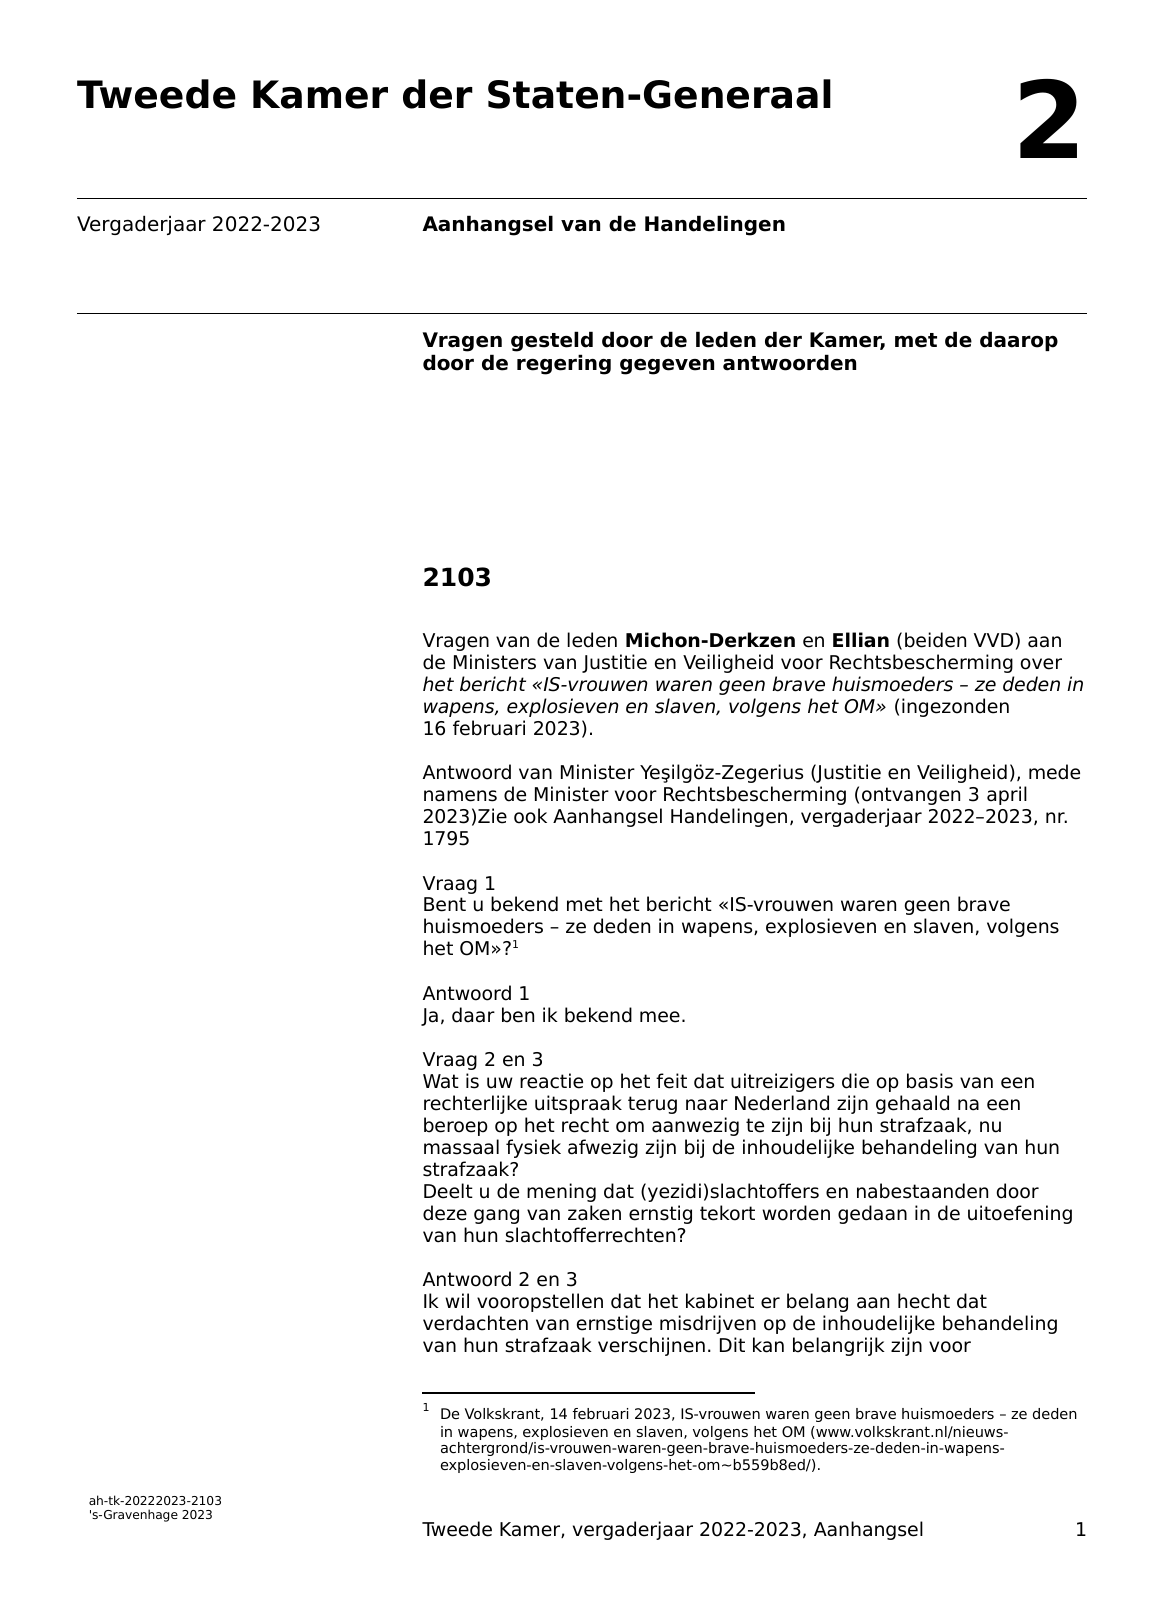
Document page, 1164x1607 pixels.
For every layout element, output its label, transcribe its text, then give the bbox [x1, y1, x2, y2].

text Bent u bekend met het bericht «IS-vrouwen waren geen brave huismoeders – ze deden in wapens, explosieven en slaven, volgens het OM»? [422, 894, 1087, 960]
text Deelt u de mening dat (yezidi)slachtoffers en nabestaanden door deze gang van zaken ernstig tekort worden gedaan in de uitoefening van hun slachtofferrechten? [422, 1181, 1087, 1246]
text Antwoord 2 en 3 [422, 1269, 1087, 1291]
text Vragen van de leden Michon-Derkzen en Ellian (beiden VVD) aan de Ministers van Justitie en Veiligheid voor Rechtsbescherming over het bericht «IS-vrouwen waren geen brave huismoeders – ze deden in wapens, explosieven en slaven, volgens het OM» (ingezonden 16 februari 2023). [422, 630, 1087, 740]
text De Volkskrant, 14 februari 2023, IS-vrouwen waren geen brave huismoeders – ze deden in wapens, explosieven en slaven, volgens het OM (www.volkskrant.nl/nieuws-achtergrond/is-vrouwen-waren-geen-brave-huismoeders-ze-deden-in-wapens-explosieven-en-slaven-volgens-het-om~b559b8ed/). [422, 1402, 1087, 1474]
table_header 2 [886, 59, 1087, 198]
text Vraag 2 en 3 [422, 1049, 1087, 1071]
text Wat is uw reactie op het feit dat uitreizigers die op basis van een rechterlijke uitspraak terug naar Nederland zijn gehaald na een beroep op het recht om aanwezig te zijn bij hun strafzaak, nu massaal fysiek afwezig zijn bij de inhoudelijke behandeling van hun strafzaak? [422, 1071, 1087, 1181]
text Vraag 1 [422, 872, 1087, 894]
table_cell [77, 314, 422, 375]
text Ik wil vooropstellen dat het kabinet er belang aan hecht dat verdachten van ernstige misdrijven op de inhoudelijke behandeling van hun strafzaak verschijnen. Dit kan belangrijk zijn voor [422, 1291, 1087, 1357]
text Antwoord 1 [422, 982, 1087, 1004]
text 's-Gravenhage 2023 [88, 1508, 323, 1522]
table_cell Vragen gesteld door de leden der Kamer, met de daarop door de regering gegeven antwoorden [422, 314, 1087, 375]
text Ja, daar ben ik bekend mee. [422, 1004, 1087, 1026]
table_cell Vergaderjaar 2022-2023 [77, 199, 422, 313]
text ah-tk-20222023-2103 [88, 1494, 323, 1508]
text Antwoord van Minister Yeşilgöz-Zegerius (Justitie en Veiligheid), mede namens de Minister voor Rechtsbescherming (ontvangen 3 april 2023)Zie ook Aanhangsel Handelingen, vergaderjaar 2022–2023, nr. 1795 [422, 762, 1087, 850]
table_cell Aanhangsel van de Handelingen [422, 199, 1087, 313]
text 2103 [422, 563, 1087, 592]
table_header Tweede Kamer der Staten-Generaal [77, 59, 886, 198]
